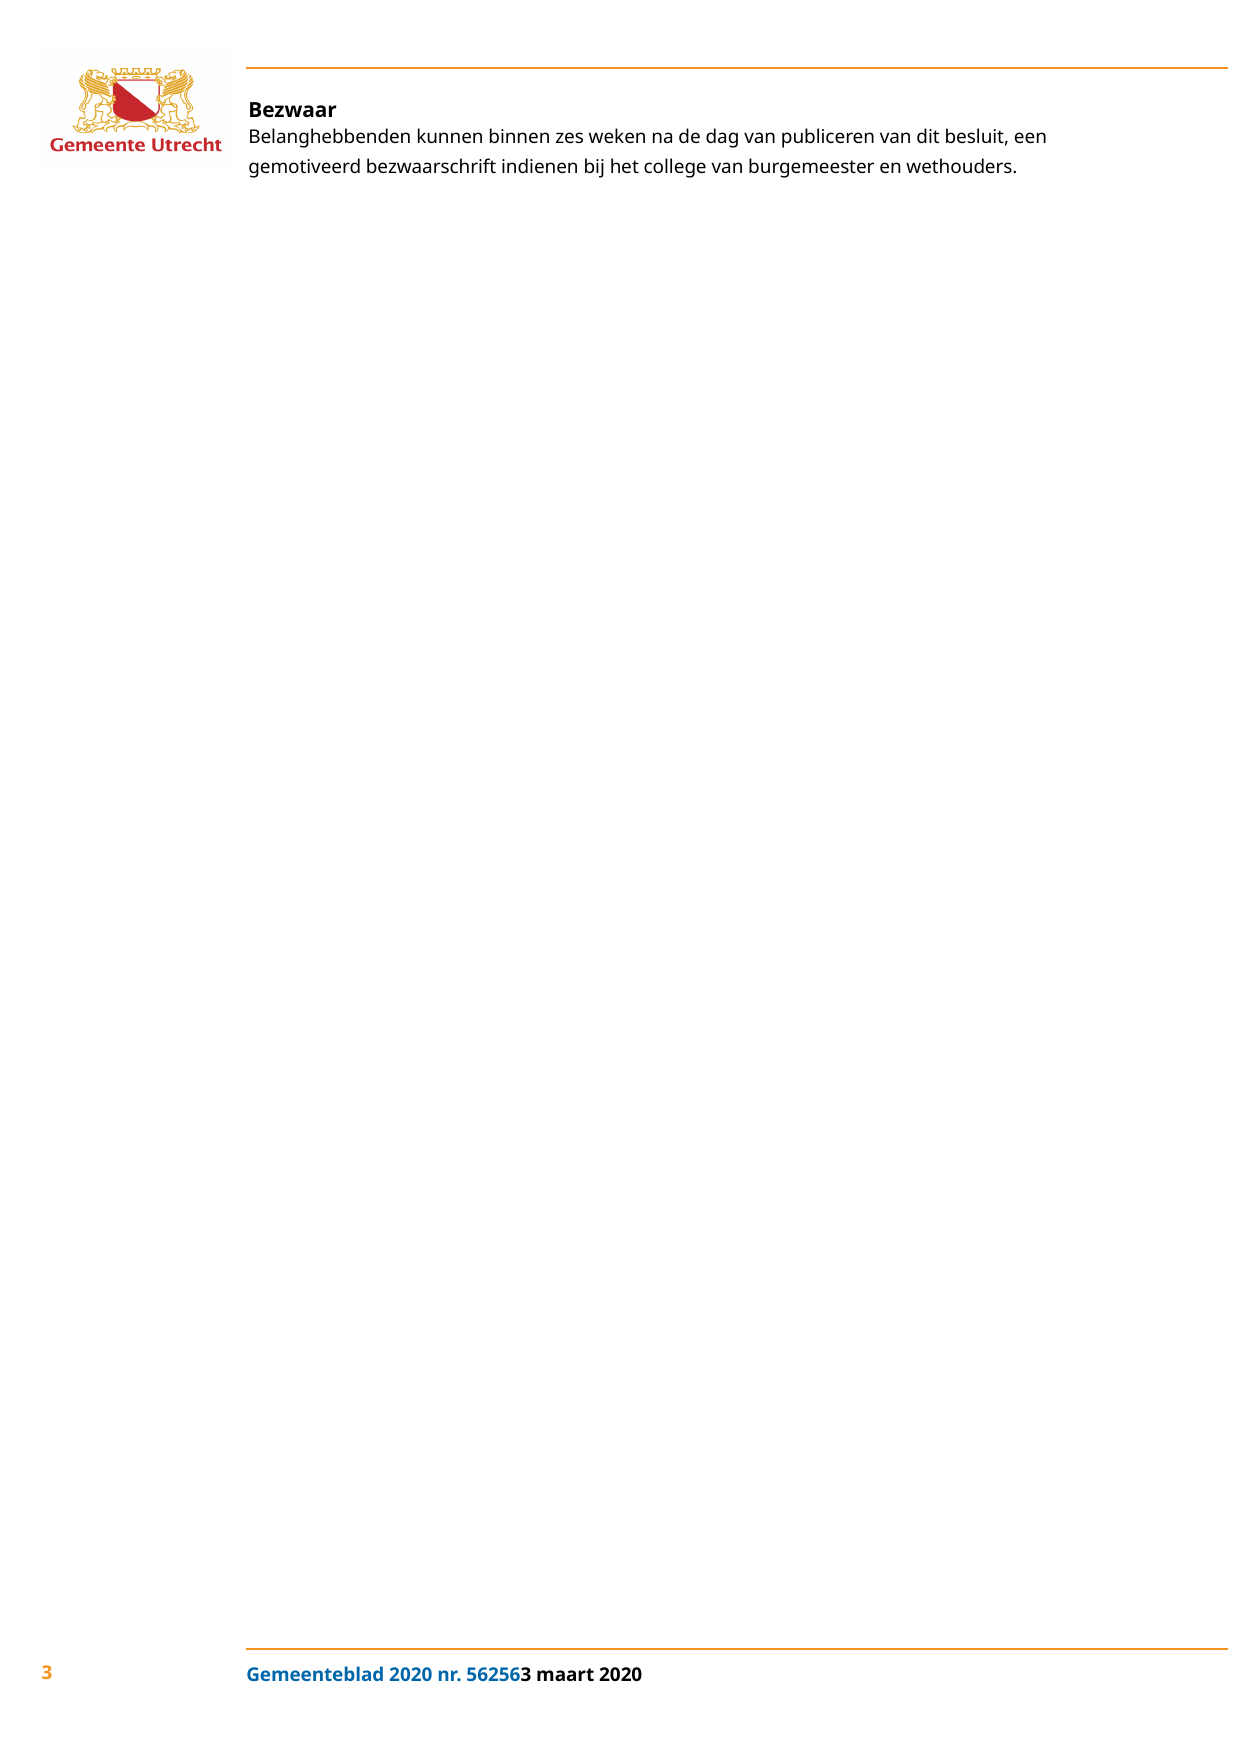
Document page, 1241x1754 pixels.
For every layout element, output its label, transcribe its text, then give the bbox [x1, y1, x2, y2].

picture [41, 47, 231, 172]
text Belanghebbenden kunnen binnen zes weken na de dag van publiceren van dit besluit, een gemotiveerd bezwaarschrift indienen bij het college van burgemeester en wethouders. [248, 123, 1152, 179]
text Bezwaar [248, 95, 1152, 123]
